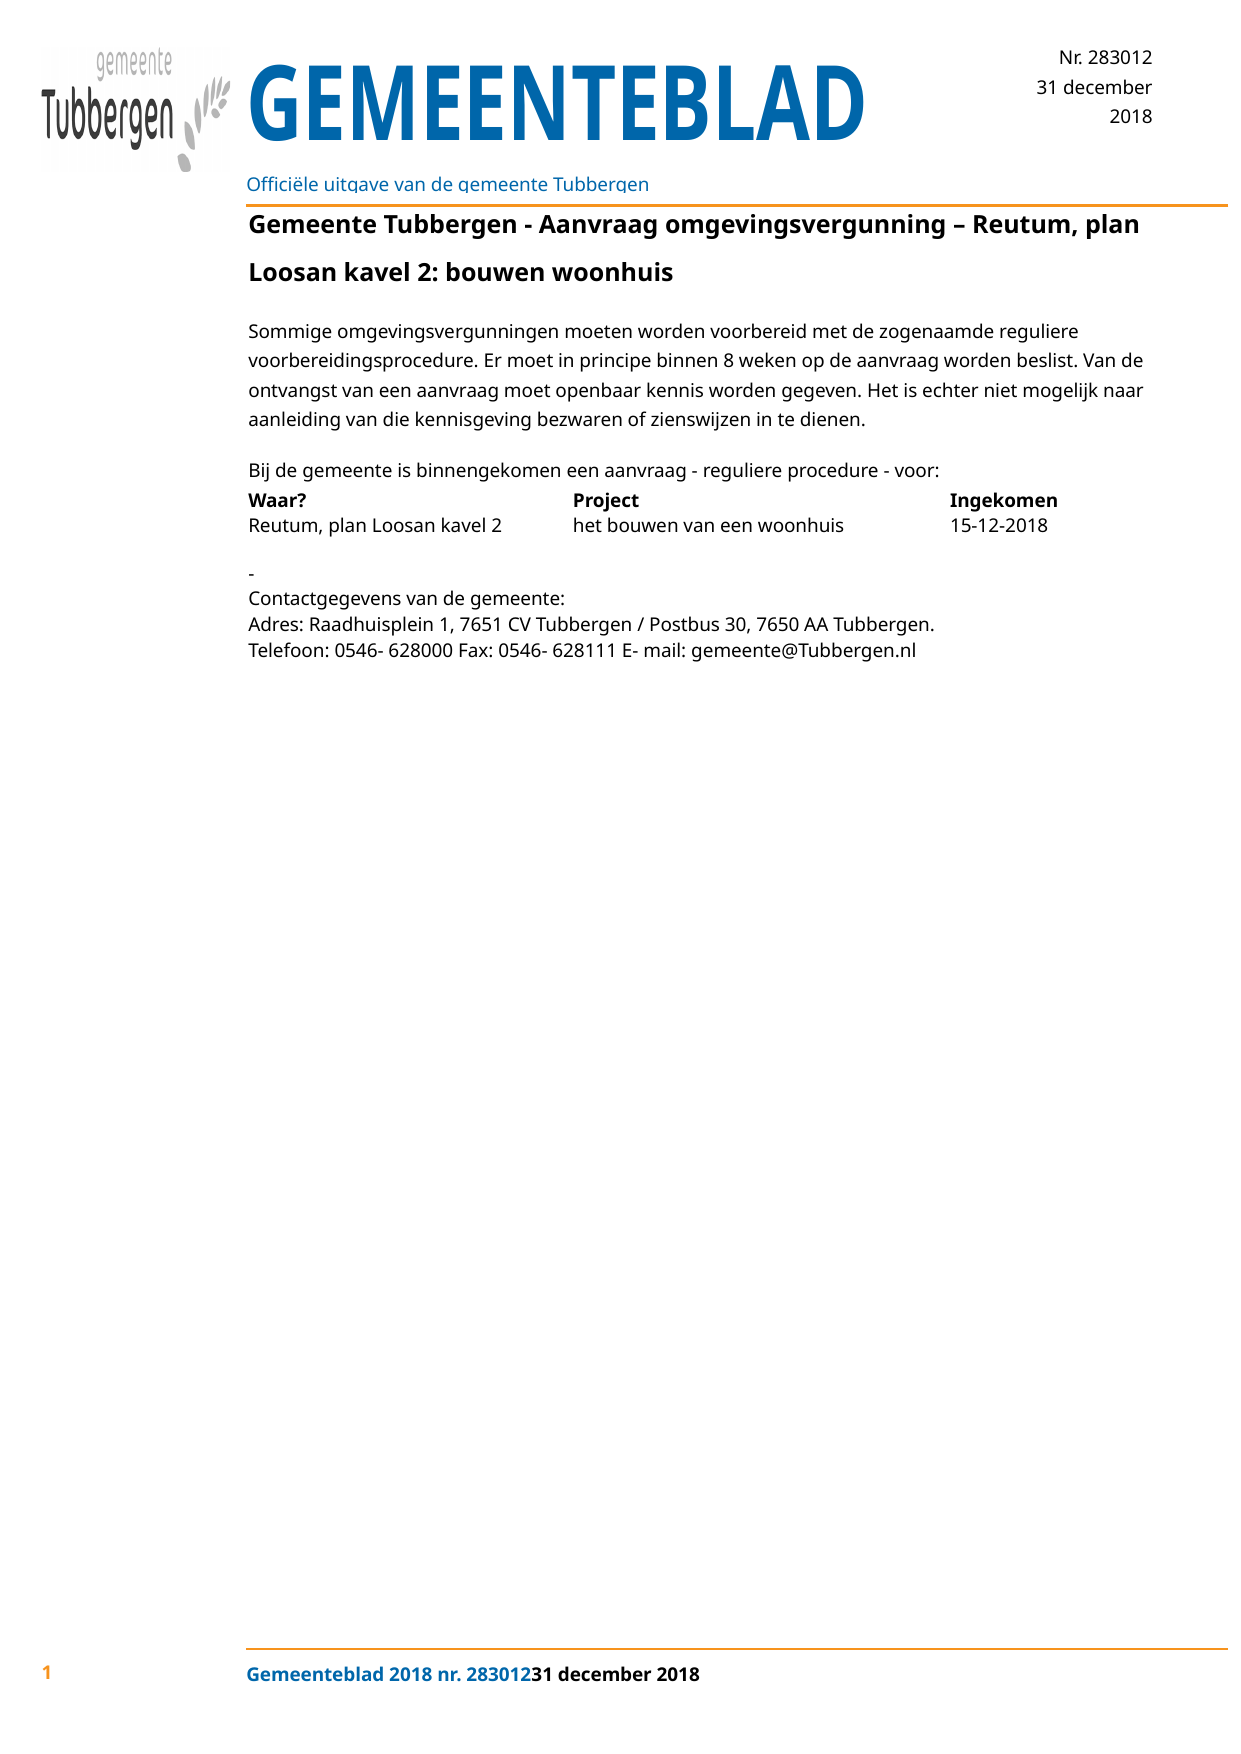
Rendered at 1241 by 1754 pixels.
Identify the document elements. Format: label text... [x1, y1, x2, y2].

text - [248, 560, 1152, 585]
table_header Waar? [248, 487, 573, 512]
text Contactgegevens van de gemeente: [248, 585, 1152, 611]
table_header Ingekomen [950, 487, 1152, 512]
picture [41, 47, 231, 172]
table_cell 15-12-2018 [950, 513, 1152, 538]
table_header Project [573, 487, 950, 512]
text Telefoon: 0546- 628000 Fax: 0546- 628111 E- mail: gemeente@Tubbergen.nl [248, 637, 1152, 663]
text Gemeente Tubbergen - Aanvraag omgevingsvergunning – Reutum, plan Loosan kavel 2: bouwen woonhuis [248, 207, 1152, 288]
table_cell het bouwen van een woonhuis [573, 513, 950, 538]
text Adres: Raadhuisplein 1, 7651 CV Tubbergen / Postbus 30, 7650 AA Tubbergen. [248, 611, 1152, 637]
text Sommige omgevingsvergunningen moeten worden voorbereid met de zogenaamde reguliere voorbereidingsprocedure. Er moet in principe binnen 8 weken op de aanvraag worden beslist. Van de ontvangst van een aanvraag moet openbaar kennis worden gegeven. Het is echter niet mogelijk naar aanleiding van die kennisgeving bezwaren of zienswijzen in te dienen. [248, 318, 1152, 432]
text Bij de gemeente is binnengekomen een aanvraag - reguliere procedure - voor: [248, 457, 1152, 483]
table_cell Reutum, plan Loosan kavel 2 [248, 513, 573, 538]
